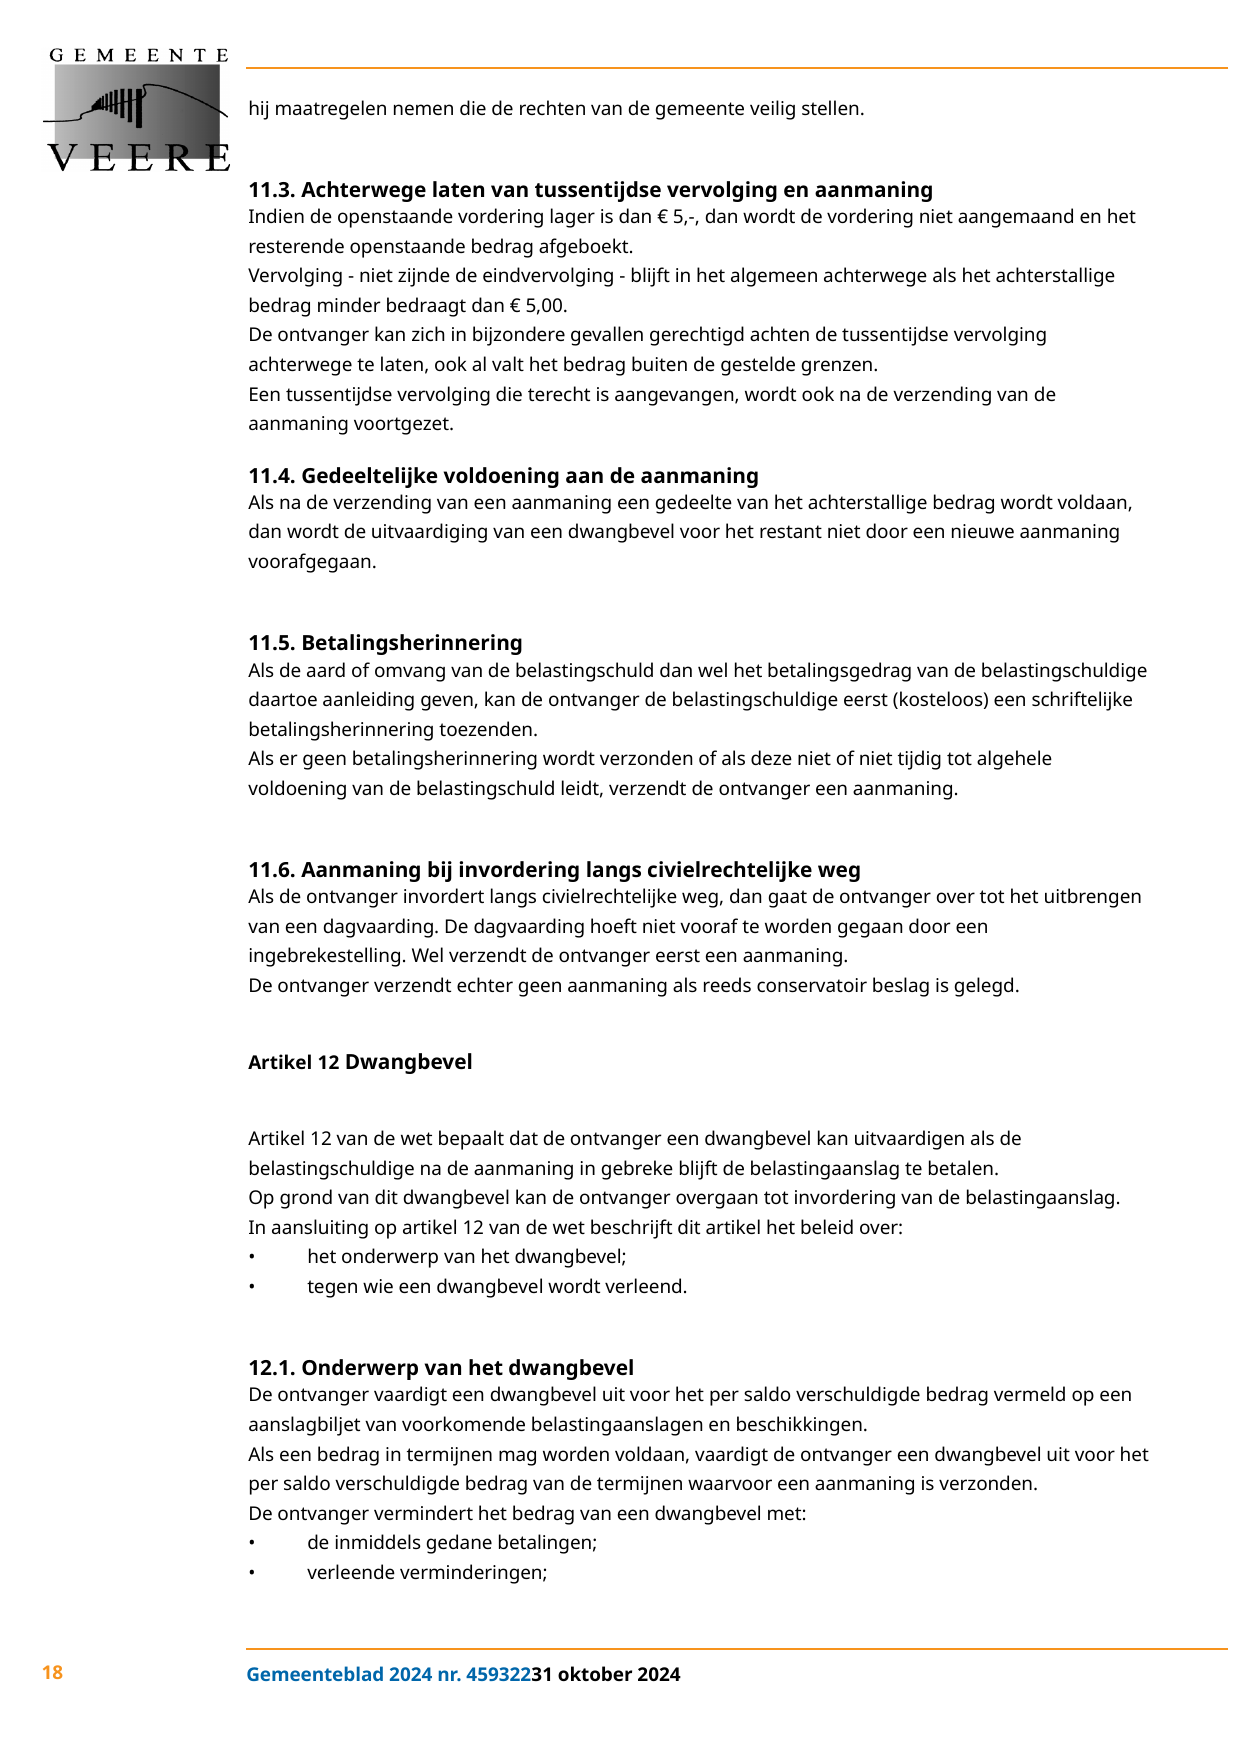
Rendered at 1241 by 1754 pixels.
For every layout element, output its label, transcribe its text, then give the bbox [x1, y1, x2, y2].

picture [41, 47, 231, 172]
text Als de ontvanger invordert langs civielrechtelijke weg, dan gaat de ontvanger over tot het uitbrengen van een dagvaarding. De dagvaarding hoeft niet vooraf te worden gegaan door een ingebrekestelling. Wel verzendt de ontvanger eerst een aanmaning. [248, 883, 1152, 968]
text Op grond van dit dwangbevel kan de ontvanger overgaan tot invordering van de belastingaanslag. [248, 1184, 1152, 1210]
text Artikel 12 van de wet bepaalt dat de ontvanger een dwangbevel kan uitvaardigen als de belastingschuldige na de aanmaning in gebreke blijft de belastingaanslag te betalen. [248, 1125, 1152, 1181]
text 11.5. Betalingsherinnering [248, 628, 1152, 657]
text 11.6. Aanmaning bij invordering langs civielrechtelijke weg [248, 855, 1152, 883]
text Als de aard of omvang van de belastingschuld dan wel het betalingsgedrag van de belastingschuldige daartoe aanleiding geven, kan de ontvanger de belastingschuldige eerst (kosteloos) een schriftelijke betalingsherinnering toezenden. [248, 657, 1152, 742]
list tegen wie een dwangbevel wordt verleend. [248, 1273, 1152, 1299]
text De ontvanger vaardigt een dwangbevel uit voor het per saldo verschuldigde bedrag vermeld op een aanslagbiljet van voorkomende belastingaanslagen en beschikkingen. [248, 1382, 1152, 1437]
text Als een bedrag in termijnen mag worden voldaan, vaardigt de ontvanger een dwangbevel uit voor het per saldo verschuldigde bedrag van de termijnen waarvoor een aanmaning is verzonden. [248, 1441, 1152, 1496]
text 11.3. Achterwege laten van tussentijdse vervolging en aanmaning [248, 175, 1152, 203]
text In aansluiting op artikel 12 van de wet beschrijft dit artikel het beleid over: [248, 1214, 1152, 1240]
text Als er geen betalingsherinnering wordt verzonden of als deze niet of niet tijdig tot algehele voldoening van de belastingschuld leidt, verzendt de ontvanger een aanmaning. [248, 746, 1152, 801]
text De ontvanger kan zich in bijzondere gevallen gerechtigd achten de tussentijdse vervolging achterwege te laten, ook al valt het bedrag buiten de gestelde grenzen. [248, 322, 1152, 377]
text Een tussentijdse vervolging die terecht is aangevangen, wordt ook na de verzending van de aanmaning voortgezet. [248, 381, 1152, 436]
text hij maatregelen nemen die de rechten van de gemeente veilig stellen. [248, 95, 1152, 121]
text Indien de openstaande vordering lager is dan € 5,-, dan wordt de vordering niet aangemaand en het resterende openstaande bedrag afgeboekt. [248, 203, 1152, 258]
text Vervolging - niet zijnde de eindvervolging - blijft in het algemeen achterwege als het achterstallige bedrag minder bedraagt dan € 5,00. [248, 262, 1152, 318]
list de inmiddels gedane betalingen; [248, 1529, 1152, 1555]
list verleende verminderingen; [248, 1559, 1152, 1585]
text De ontvanger verzendt echter geen aanmaning als reeds conservatoir beslag is gelegd. [248, 972, 1152, 998]
list het onderwerp van het dwangbevel; [248, 1243, 1152, 1269]
text 12.1. Onderwerp van het dwangbevel [248, 1353, 1152, 1382]
text Artikel 12 Dwangbevel [248, 1047, 1152, 1076]
text 11.4. Gedeeltelijke voldoening aan de aanmaning [248, 461, 1152, 489]
text De ontvanger vermindert het bedrag van een dwangbevel met: [248, 1500, 1152, 1526]
text Als na de verzending van een aanmaning een gedeelte van het achterstallige bedrag wordt voldaan, dan wordt de uitvaardiging van een dwangbevel voor het restant niet door een nieuwe aanmaning voorafgegaan. [248, 489, 1152, 574]
